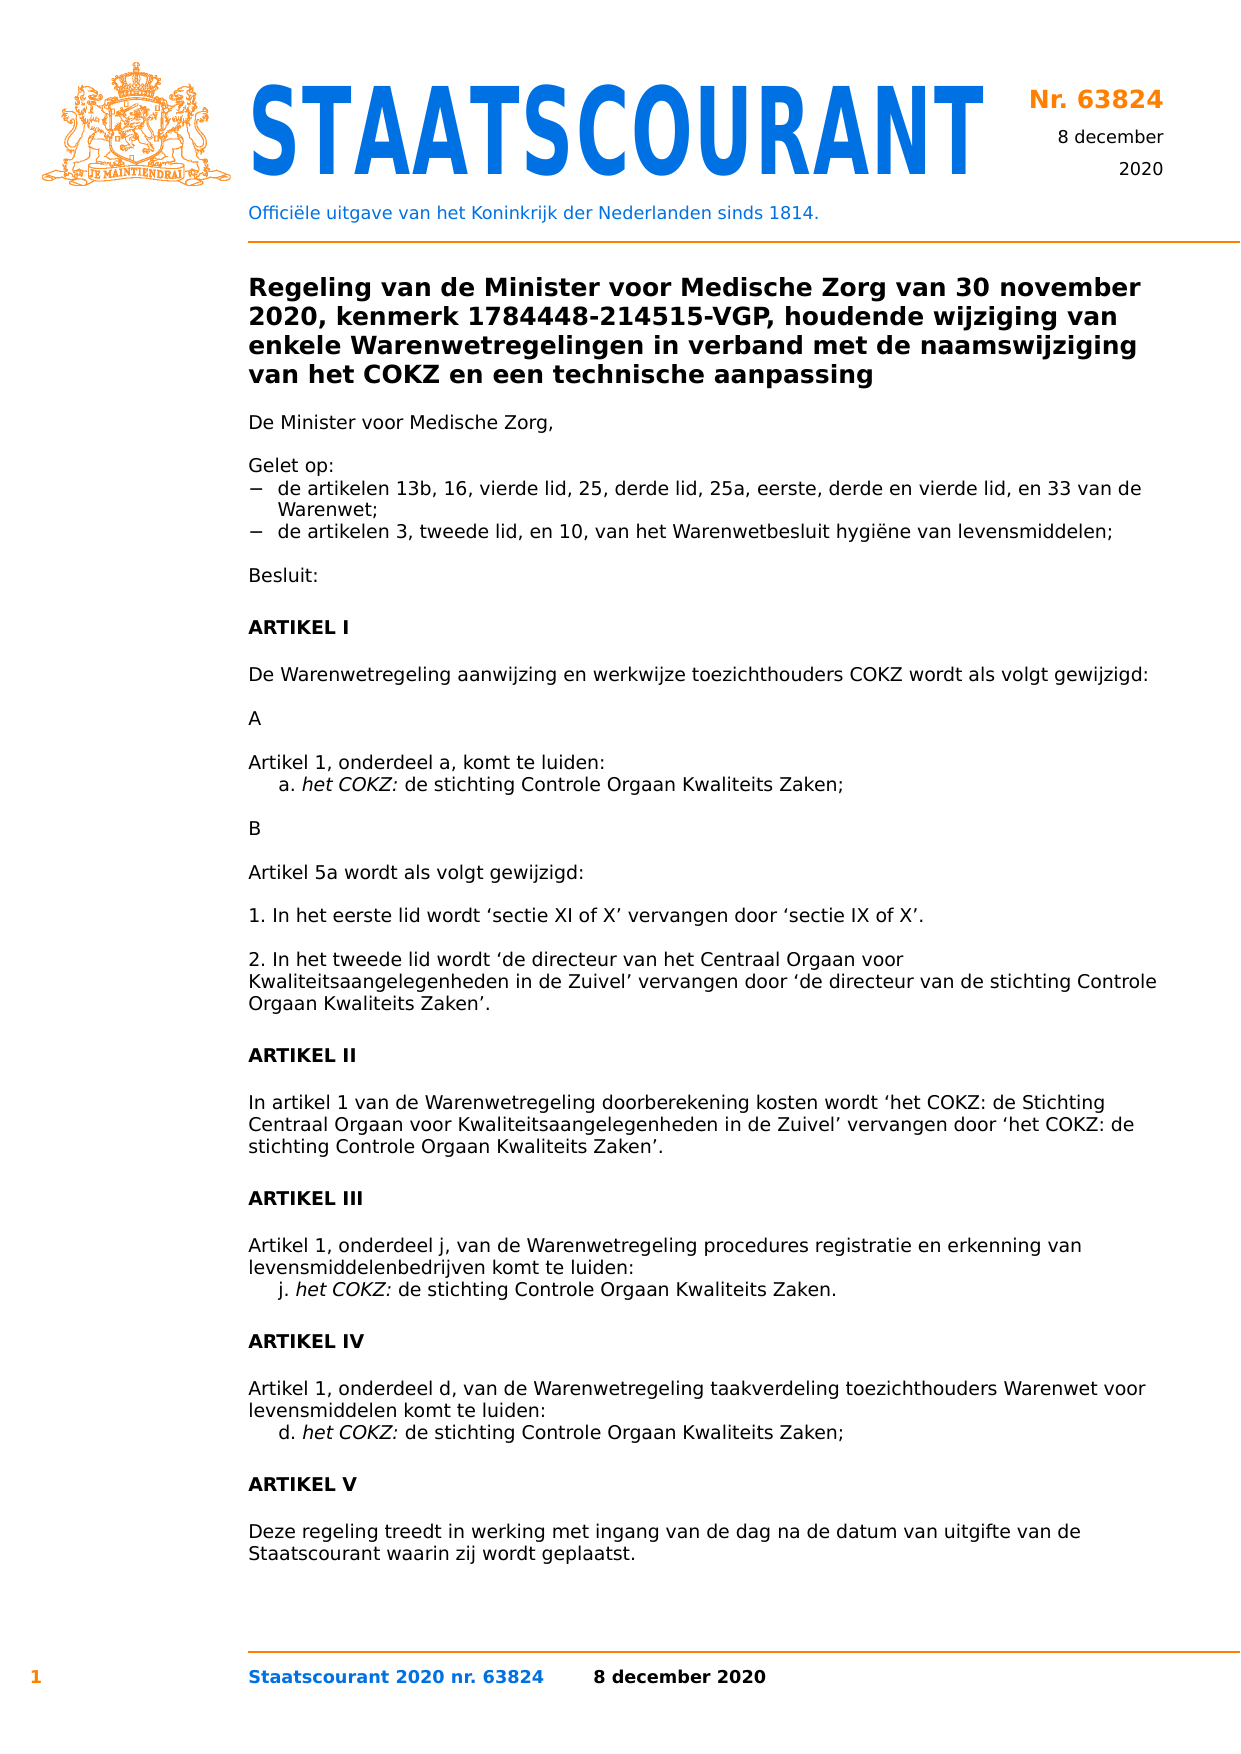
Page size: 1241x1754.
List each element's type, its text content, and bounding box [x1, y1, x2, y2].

subtitle ARTIKEL IV [248, 1331, 1163, 1353]
subtitle ARTIKEL II [248, 1045, 1163, 1067]
subtitle ARTIKEL III [248, 1188, 1163, 1210]
subtitle ARTIKEL I [248, 617, 1163, 639]
text Deze regeling treedt in werking met ingang van de dag na de datum van uitgifte van de Staatscourant waarin zij wordt geplaatst. [248, 1521, 1163, 1565]
text De Warenwetregeling aanwijzing en werkwijze toezichthouders COKZ wordt als volgt gewijzigd: [248, 664, 1163, 686]
picture [41, 62, 231, 186]
text Artikel 1, onderdeel d, van de Warenwetregeling taakverdeling toezichthouders Warenwet voor levensmiddelen komt te luiden: [248, 1378, 1163, 1422]
text − de artikelen 3, tweede lid, en 10, van het Warenwetbesluit hygiëne van levensmiddelen; [248, 521, 1163, 543]
table_cell Officiële uitgave van het Koninkrijk der Nederlanden sinds 1814. [248, 203, 1240, 241]
text d. het COKZ: de stichting Controle Orgaan Kwaliteits Zaken; [278, 1422, 1163, 1444]
text Artikel 1, onderdeel j, van de Warenwetregeling procedures registratie en erkenning van levensmiddelenbedrijven komt te luiden: [248, 1235, 1163, 1279]
text j. het COKZ: de stichting Controle Orgaan Kwaliteits Zaken. [278, 1279, 1163, 1301]
text Gelet op: [248, 455, 1163, 477]
table_header [25, 62, 248, 241]
text B [248, 818, 1163, 840]
text 2. In het tweede lid wordt ‘de directeur van het Centraal Orgaan voor Kwaliteitsaangelegenheden in de Zuivel’ vervangen door ‘de directeur van de stichting Controle Orgaan Kwaliteits Zaken’. [248, 949, 1163, 1015]
text Artikel 5a wordt als volgt gewijzigd: [248, 862, 1163, 883]
text De Minister voor Medische Zorg, [248, 412, 1163, 433]
table_cell 8 december [998, 121, 1240, 153]
table_header Nr. 63824 [998, 62, 1240, 121]
text a. het COKZ: de stichting Controle Orgaan Kwaliteits Zaken; [278, 774, 1163, 796]
text − de artikelen 13b, 16, vierde lid, 25, derde lid, 25a, eerste, derde en vierde lid, en 33 van de Warenwet; [248, 477, 1163, 521]
text Artikel 1, onderdeel a, komt te luiden: [248, 752, 1163, 774]
text In artikel 1 van de Warenwetregeling doorberekening kosten wordt ‘het COKZ: de Stichting Centraal Orgaan voor Kwaliteitsaangelegenheden in de Zuivel’ vervangen door ‘het COKZ: de stichting Controle Orgaan Kwaliteits Zaken’. [248, 1092, 1163, 1158]
table_header STAATSCOURANT [248, 62, 998, 203]
table_cell 2020 [998, 153, 1240, 203]
text 1. In het eerste lid wordt ‘sectie XI of X’ vervangen door ‘sectie IX of X’. [248, 905, 1163, 927]
text A [248, 708, 1163, 730]
text Besluit: [248, 565, 1163, 587]
subtitle ARTIKEL V [248, 1474, 1163, 1496]
subtitle Regeling van de Minister voor Medische Zorg van 30 november 2020, kenmerk 1784448-214515-VGP, houdende wijziging van enkele Warenwetregelingen in verband met de naamswijziging van het COKZ en een technische aanpassing [248, 273, 1163, 390]
